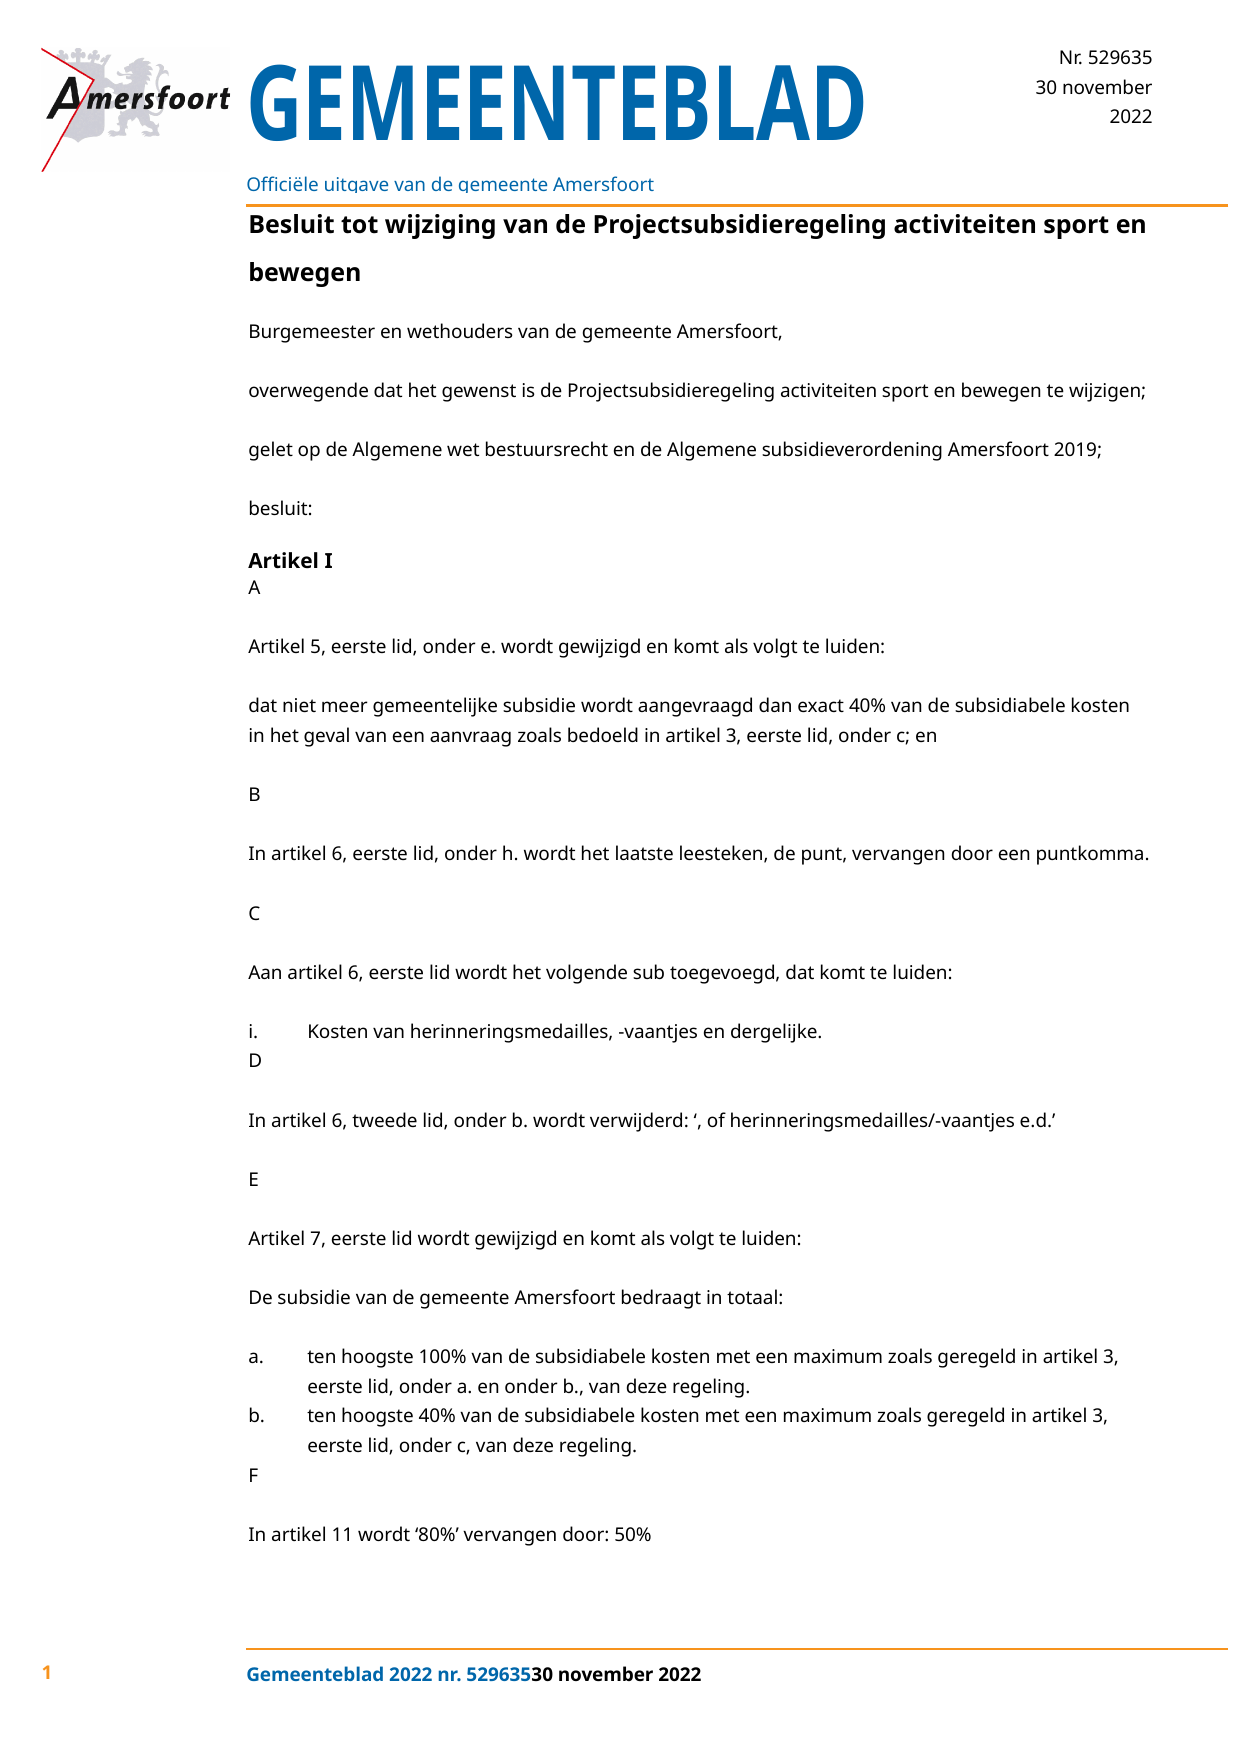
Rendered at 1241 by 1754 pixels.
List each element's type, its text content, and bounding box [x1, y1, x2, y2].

list ten hoogste 40% van de subsidiabele kosten met een maximum zoals geregeld in artikel 3, eerste lid, onder c, van deze regeling. [248, 1403, 1152, 1458]
text De subsidie van de gemeente Amersfoort bedraagt in totaal: [248, 1284, 1152, 1310]
picture [41, 47, 231, 172]
text overwegende dat het gewenst is de Projectsubsidieregeling activiteiten sport en bewegen te wijzigen; [248, 377, 1152, 403]
text Aan artikel 6, eerste lid wordt het volgende sub toegevoegd, dat komt te luiden: [248, 959, 1152, 984]
text Artikel 7, eerste lid wordt gewijzigd en komt als volgt te luiden: [248, 1225, 1152, 1251]
text B [248, 781, 1152, 807]
text besluit: [248, 495, 1152, 521]
list ten hoogste 100% van de subsidiabele kosten met een maximum zoals geregeld in artikel 3, eerste lid, onder a. en onder b., van deze regeling. [248, 1343, 1152, 1399]
text In artikel 6, eerste lid, onder h. wordt het laatste leesteken, de punt, vervangen door een puntkomma. [248, 841, 1152, 866]
text Besluit tot wijziging van de Projectsubsidieregeling activiteiten sport en bewegen [248, 207, 1152, 288]
text C [248, 900, 1152, 925]
text gelet op de Algemene wet bestuursrecht en de Algemene subsidieverordening Amersfoort 2019; [248, 436, 1152, 462]
text Artikel I [248, 546, 1152, 574]
text D [248, 1048, 1152, 1073]
text In artikel 6, tweede lid, onder b. wordt verwijderd: ‘, of herinneringsmedailles/-vaantjes e.d.’ [248, 1107, 1152, 1132]
list Kosten van herinneringsmedailles, -vaantjes en dergelijke. [248, 1018, 1152, 1044]
text In artikel 11 wordt ‘80%’ vervangen door: 50% [248, 1521, 1152, 1547]
text E [248, 1166, 1152, 1192]
text Burgemeester en wethouders van de gemeente Amersfoort, [248, 318, 1152, 344]
text A [248, 574, 1152, 600]
text Artikel 5, eerste lid, onder e. wordt gewijzigd en komt als volgt te luiden: [248, 633, 1152, 659]
text F [248, 1462, 1152, 1487]
text dat niet meer gemeentelijke subsidie wordt aangevraagd dan exact 40% van de subsidiabele kosten in het geval van een aanvraag zoals bedoeld in artikel 3, eerste lid, onder c; en [248, 693, 1152, 748]
